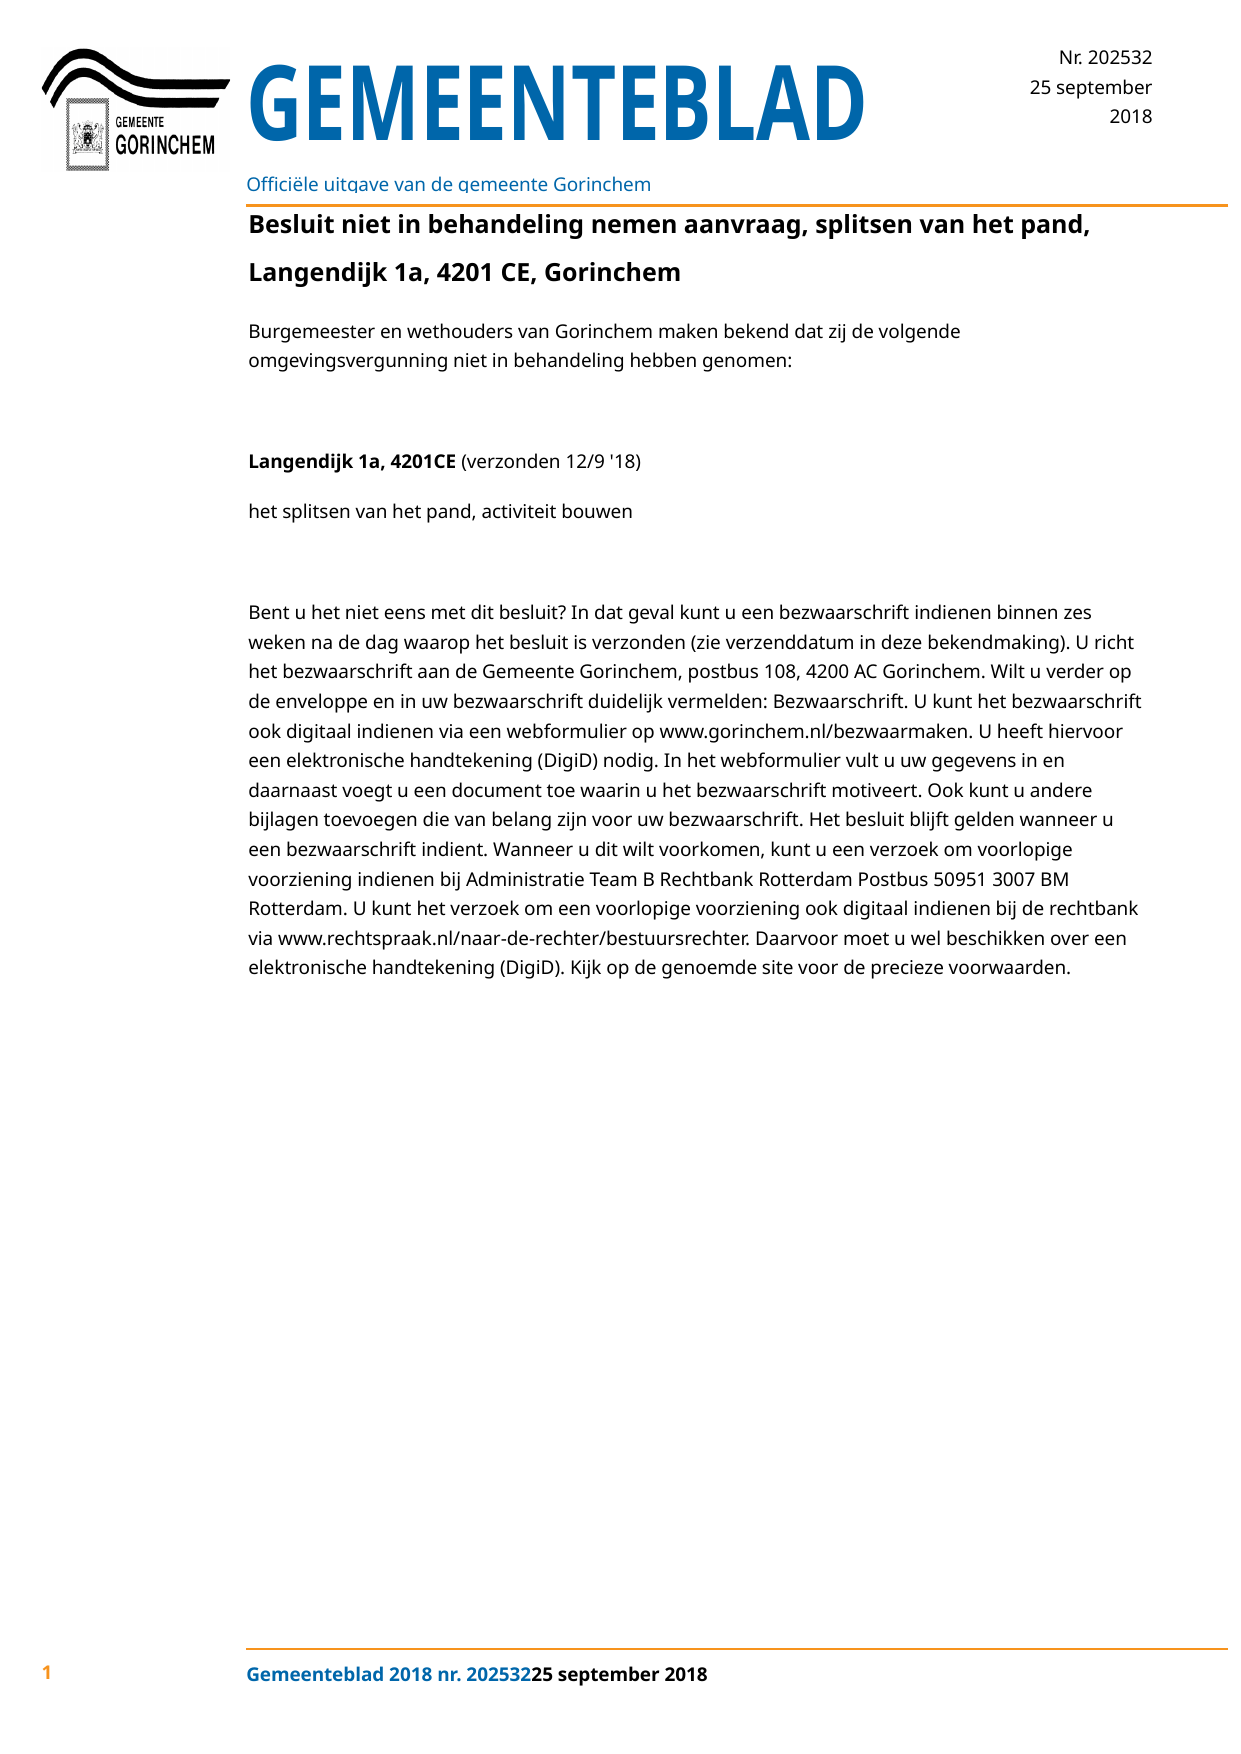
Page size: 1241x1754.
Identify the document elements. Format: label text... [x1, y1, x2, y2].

text het splitsen van het pand, activiteit bouwen [248, 499, 1152, 524]
text Bent u het niet eens met dit besluit? In dat geval kunt u een bezwaarschrift indienen binnen zes weken na de dag waarop het besluit is verzonden (zie verzenddatum in deze bekendmaking). U richt het bezwaarschrift aan de Gemeente Gorinchem, postbus 108, 4200 AC Gorinchem. Wilt u verder op de enveloppe en in uw bezwaarschrift duidelijk vermelden: Bezwaarschrift. U kunt het bezwaarschrift ook digitaal indienen via een webformulier op www.gorinchem.nl/bezwaarmaken. U heeft hiervoor een elektronische handtekening (DigiD) nodig. In het webformulier vult u uw gegevens in en daarnaast voegt u een document toe waarin u het bezwaarschrift motiveert. Ook kunt u andere bijlagen toevoegen die van belang zijn voor uw bezwaarschrift. Het besluit blijft gelden wanneer u een bezwaarschrift indient. Wanneer u dit wilt voorkomen, kunt u een verzoek om voorlopige voorziening indienen bij Administratie Team B Rechtbank Rotterdam Postbus 50951 3007 BM Rotterdam. U kunt het verzoek om een voorlopige voorziening ook digitaal indienen bij de rechtbank via www.rechtspraak.nl/naar-de-rechter/bestuursrechter. Daarvoor moet u wel beschikken over een elektronische handtekening (DigiD). Kijk op de genoemde site voor de precieze voorwaarden. [248, 599, 1152, 980]
text Langendijk 1a, 4201CE (verzonden 12/9 '18) [248, 448, 1152, 474]
picture [41, 47, 231, 172]
text Burgemeester en wethouders van Gorinchem maken bekend dat zij de volgende omgevingsvergunning niet in behandeling hebben genomen: [248, 318, 1152, 373]
text Besluit niet in behandeling nemen aanvraag, splitsen van het pand, Langendijk 1a, 4201 CE, Gorinchem [248, 207, 1152, 288]
